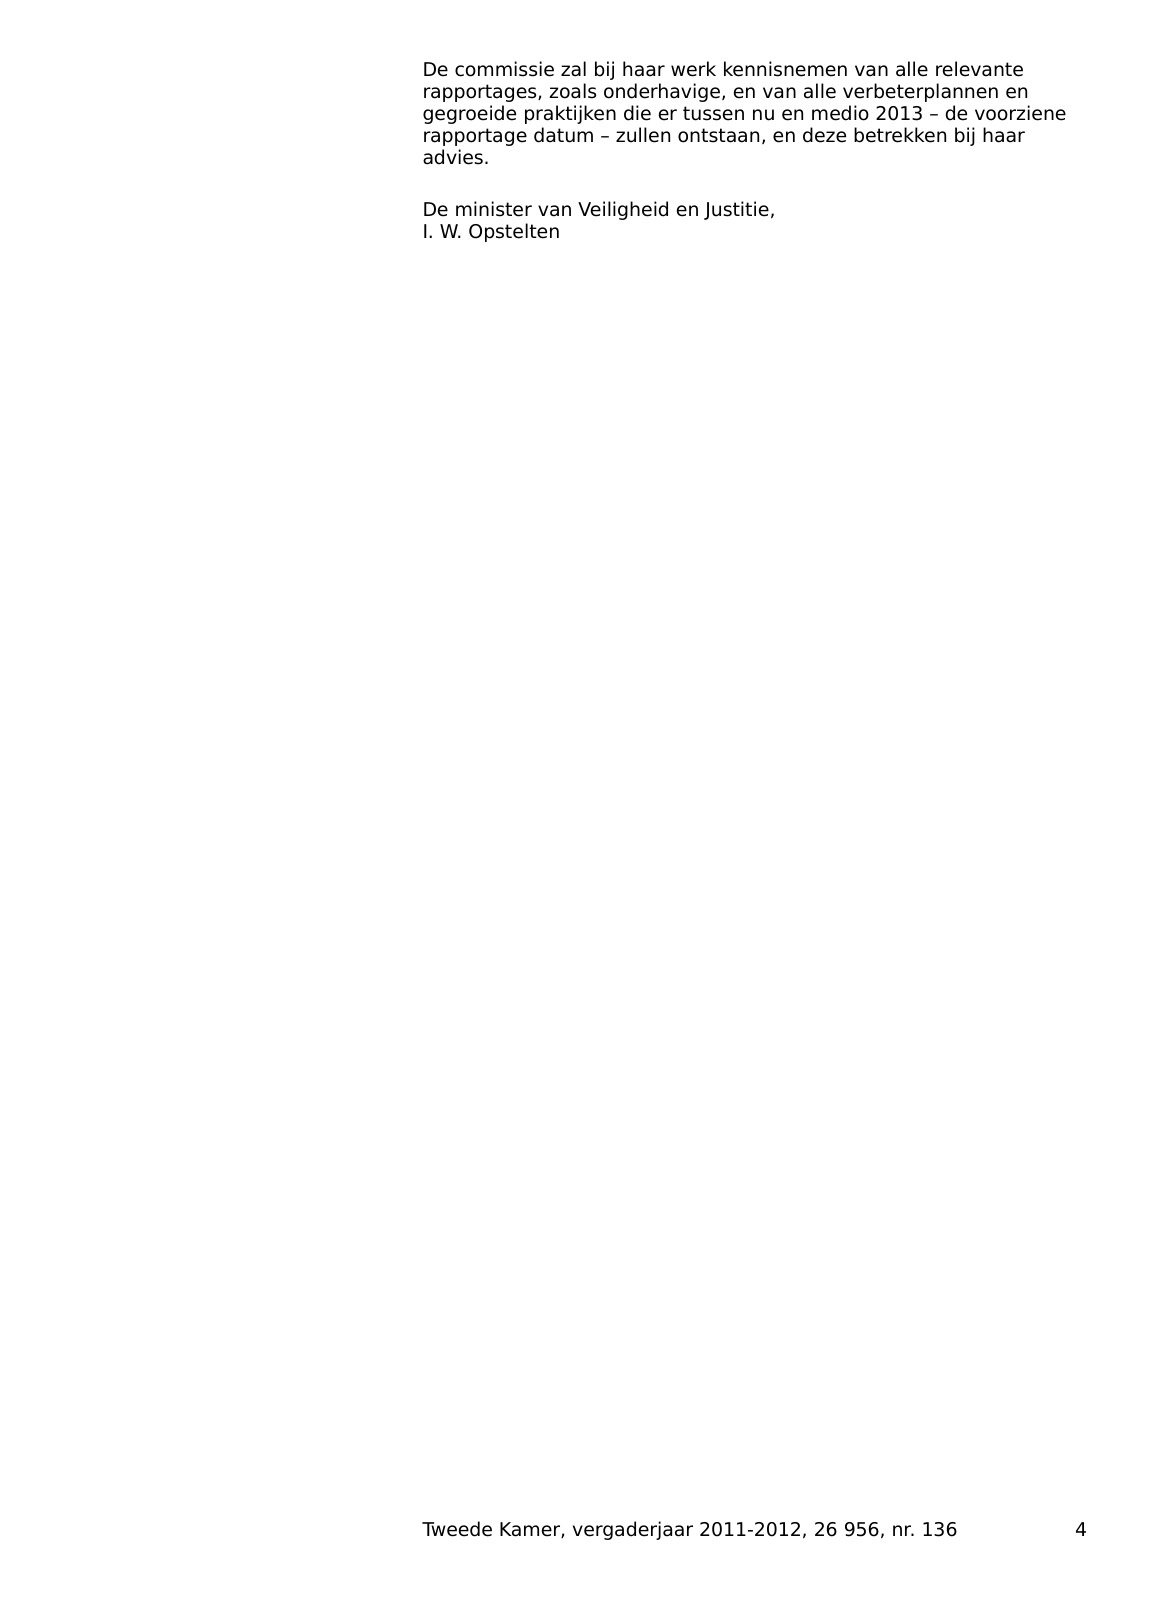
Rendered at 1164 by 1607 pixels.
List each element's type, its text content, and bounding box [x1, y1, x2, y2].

text De commissie zal bij haar werk kennisnemen van alle relevante rapportages, zoals onderhavige, en van alle verbeterplannen en gegroeide praktijken die er tussen nu en medio 2013 – de voorziene rapportage datum – zullen ontstaan, en deze betrekken bij haar advies. [422, 59, 1087, 169]
text De minister van Veiligheid en Justitie, I. W. Opstelten [422, 199, 1087, 243]
